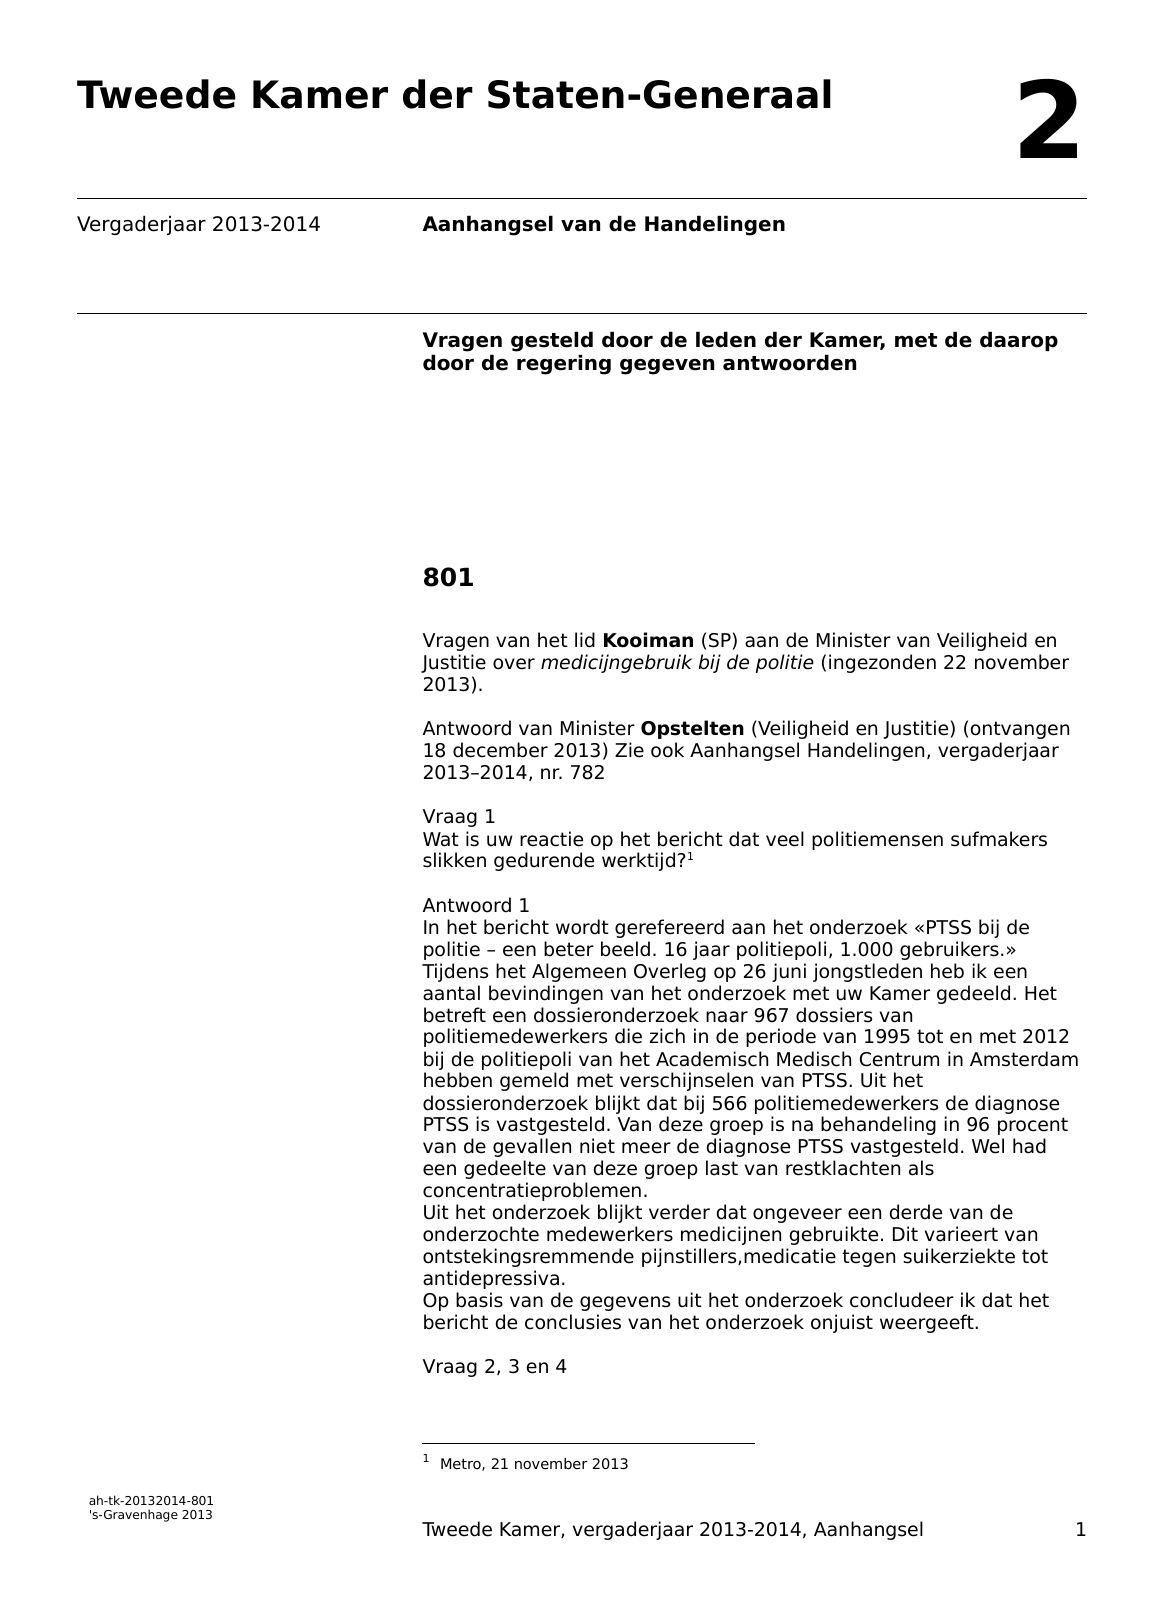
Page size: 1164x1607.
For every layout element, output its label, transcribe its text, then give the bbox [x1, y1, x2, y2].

text Antwoord van Minister Opstelten (Veiligheid en Justitie) (ontvangen 18 december 2013) Zie ook Aanhangsel Handelingen, vergaderjaar 2013–2014, nr. 782 [422, 718, 1087, 784]
text ah-tk-20132014-801 [88, 1494, 323, 1508]
table_cell [77, 314, 422, 375]
table_cell Vergaderjaar 2013-2014 [77, 199, 422, 313]
text Vraag 1 [422, 806, 1087, 828]
table_cell Vragen gesteld door de leden der Kamer, met de daarop door de regering gegeven antwoorden [422, 314, 1087, 375]
text Uit het onderzoek blijkt verder dat ongeveer een derde van de onderzochte medewerkers medicijnen gebruikte. Dit varieert van ontstekingsremmende pijnstillers,medicatie tegen suikerziekte tot antidepressiva. [422, 1202, 1087, 1290]
text Wat is uw reactie op het bericht dat veel politiemensen sufmakers slikken gedurende werktijd? [422, 828, 1087, 872]
text Metro, 21 november 2013 [422, 1452, 1087, 1474]
text Op basis van de gegevens uit het onderzoek concludeer ik dat het bericht de conclusies van het onderzoek onjuist weergeeft. [422, 1290, 1087, 1334]
text Vraag 2, 3 en 4 [422, 1356, 1087, 1378]
table_cell Aanhangsel van de Handelingen [422, 199, 1087, 313]
text 's-Gravenhage 2013 [88, 1508, 323, 1522]
table_header Tweede Kamer der Staten-Generaal [77, 59, 886, 198]
text 801 [422, 563, 1087, 592]
text Vragen van het lid Kooiman (SP) aan de Minister van Veiligheid en Justitie over medicijngebruik bij de politie (ingezonden 22 november 2013). [422, 630, 1087, 696]
text In het bericht wordt gerefereerd aan het onderzoek «PTSS bij de politie – een beter beeld. 16 jaar politiepoli, 1.000 gebruikers.» Tijdens het Algemeen Overleg op 26 juni jongstleden heb ik een aantal bevindingen van het onderzoek met uw Kamer gedeeld. Het betreft een dossieronderzoek naar 967 dossiers van politiemedewerkers die zich in de periode van 1995 tot en met 2012 bij de politiepoli van het Academisch Medisch Centrum in Amsterdam hebben gemeld met verschijnselen van PTSS. Uit het dossieronderzoek blijkt dat bij 566 politiemedewerkers de diagnose PTSS is vastgesteld. Van deze groep is na behandeling in 96 procent van de gevallen niet meer de diagnose PTSS vastgesteld. Wel had een gedeelte van deze groep last van restklachten als concentratieproblemen. [422, 917, 1087, 1202]
table_header 2 [886, 59, 1087, 198]
text Antwoord 1 [422, 894, 1087, 917]
